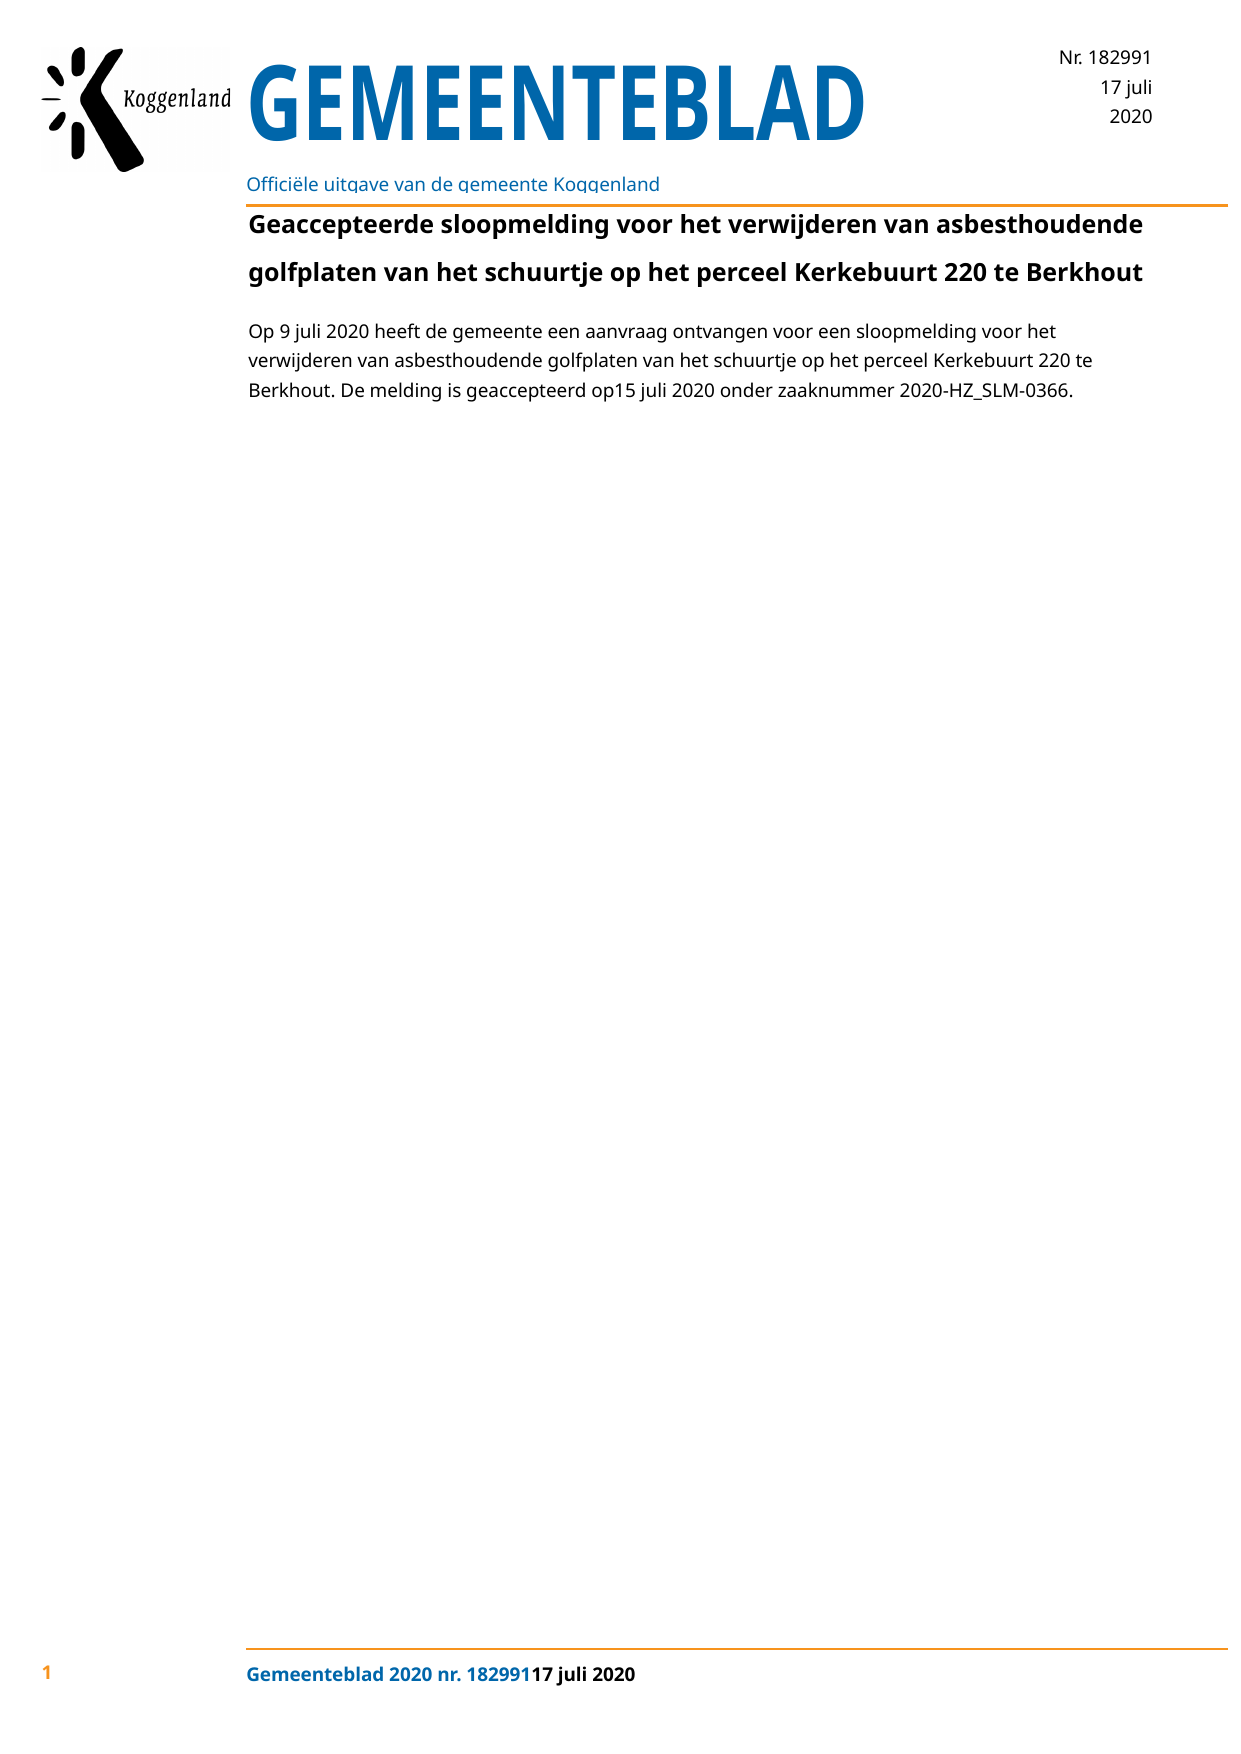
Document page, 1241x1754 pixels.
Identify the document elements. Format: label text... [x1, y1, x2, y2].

text Op 9 juli 2020 heeft de gemeente een aanvraag ontvangen voor een sloopmelding voor het verwijderen van asbesthoudende golfplaten van het schuurtje op het perceel Kerkebuurt 220 te Berkhout. De melding is geaccepteerd op15 juli 2020 onder zaaknummer 2020-HZ_SLM-0366. [248, 318, 1152, 403]
picture [41, 47, 231, 172]
text Geaccepteerde sloopmelding voor het verwijderen van asbesthoudende golfplaten van het schuurtje op het perceel Kerkebuurt 220 te Berkhout [248, 207, 1152, 288]
